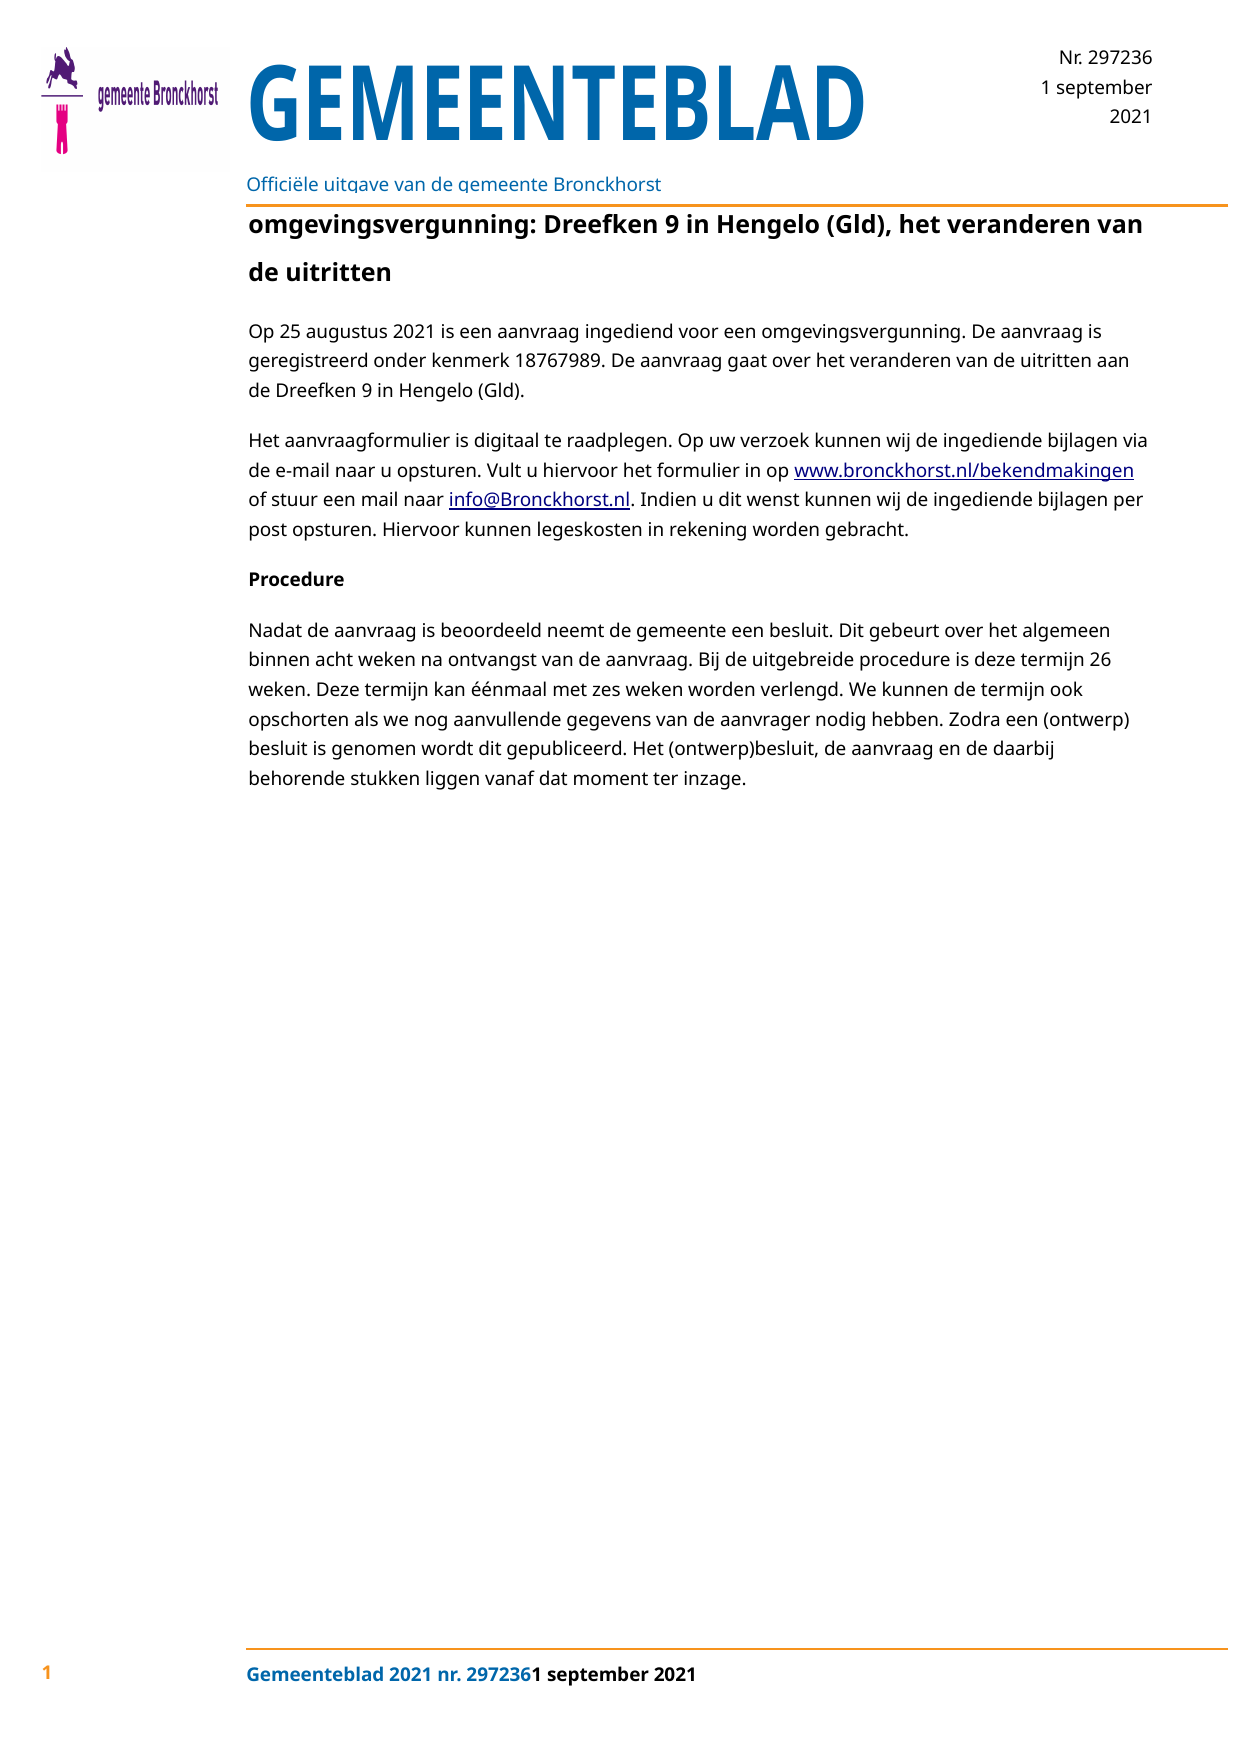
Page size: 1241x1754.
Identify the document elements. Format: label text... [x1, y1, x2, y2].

text Op 25 augustus 2021 is een aanvraag ingediend voor een omgevingsvergunning. De aanvraag is geregistreerd onder kenmerk 18767989. De aanvraag gaat over het veranderen van de uitritten aan de Dreefken 9 in Hengelo (Gld). [248, 318, 1152, 403]
picture [41, 47, 231, 172]
text omgevingsvergunning: Dreefken 9 in Hengelo (Gld), het veranderen van de uitritten [248, 207, 1152, 288]
text Nadat de aanvraag is beoordeeld neemt de gemeente een besluit. Dit gebeurt over het algemeen binnen acht weken na ontvangst van de aanvraag. Bij de uitgebreide procedure is deze termijn 26 weken. Deze termijn kan éénmaal met zes weken worden verlengd. We kunnen de termijn ook opschorten als we nog aanvullende gegevens van de aanvrager nodig hebben. Zodra een (ontwerp) besluit is genomen wordt dit gepubliceerd. Het (ontwerp)besluit, de aanvraag en de daarbij behorende stukken liggen vanaf dat moment ter inzage. [248, 617, 1152, 791]
text Het aanvraagformulier is digitaal te raadplegen. Op uw verzoek kunnen wij de ingediende bijlagen via de e-mail naar u opsturen. Vult u hiervoor het formulier in op www.bronckhorst.nl/bekendmakingen of stuur een mail naar info@Bronckhorst.nl. Indien u dit wenst kunnen wij de ingediende bijlagen per post opsturen. Hiervoor kunnen legeskosten in rekening worden gebracht. [248, 427, 1152, 542]
text Procedure [248, 567, 1152, 592]
